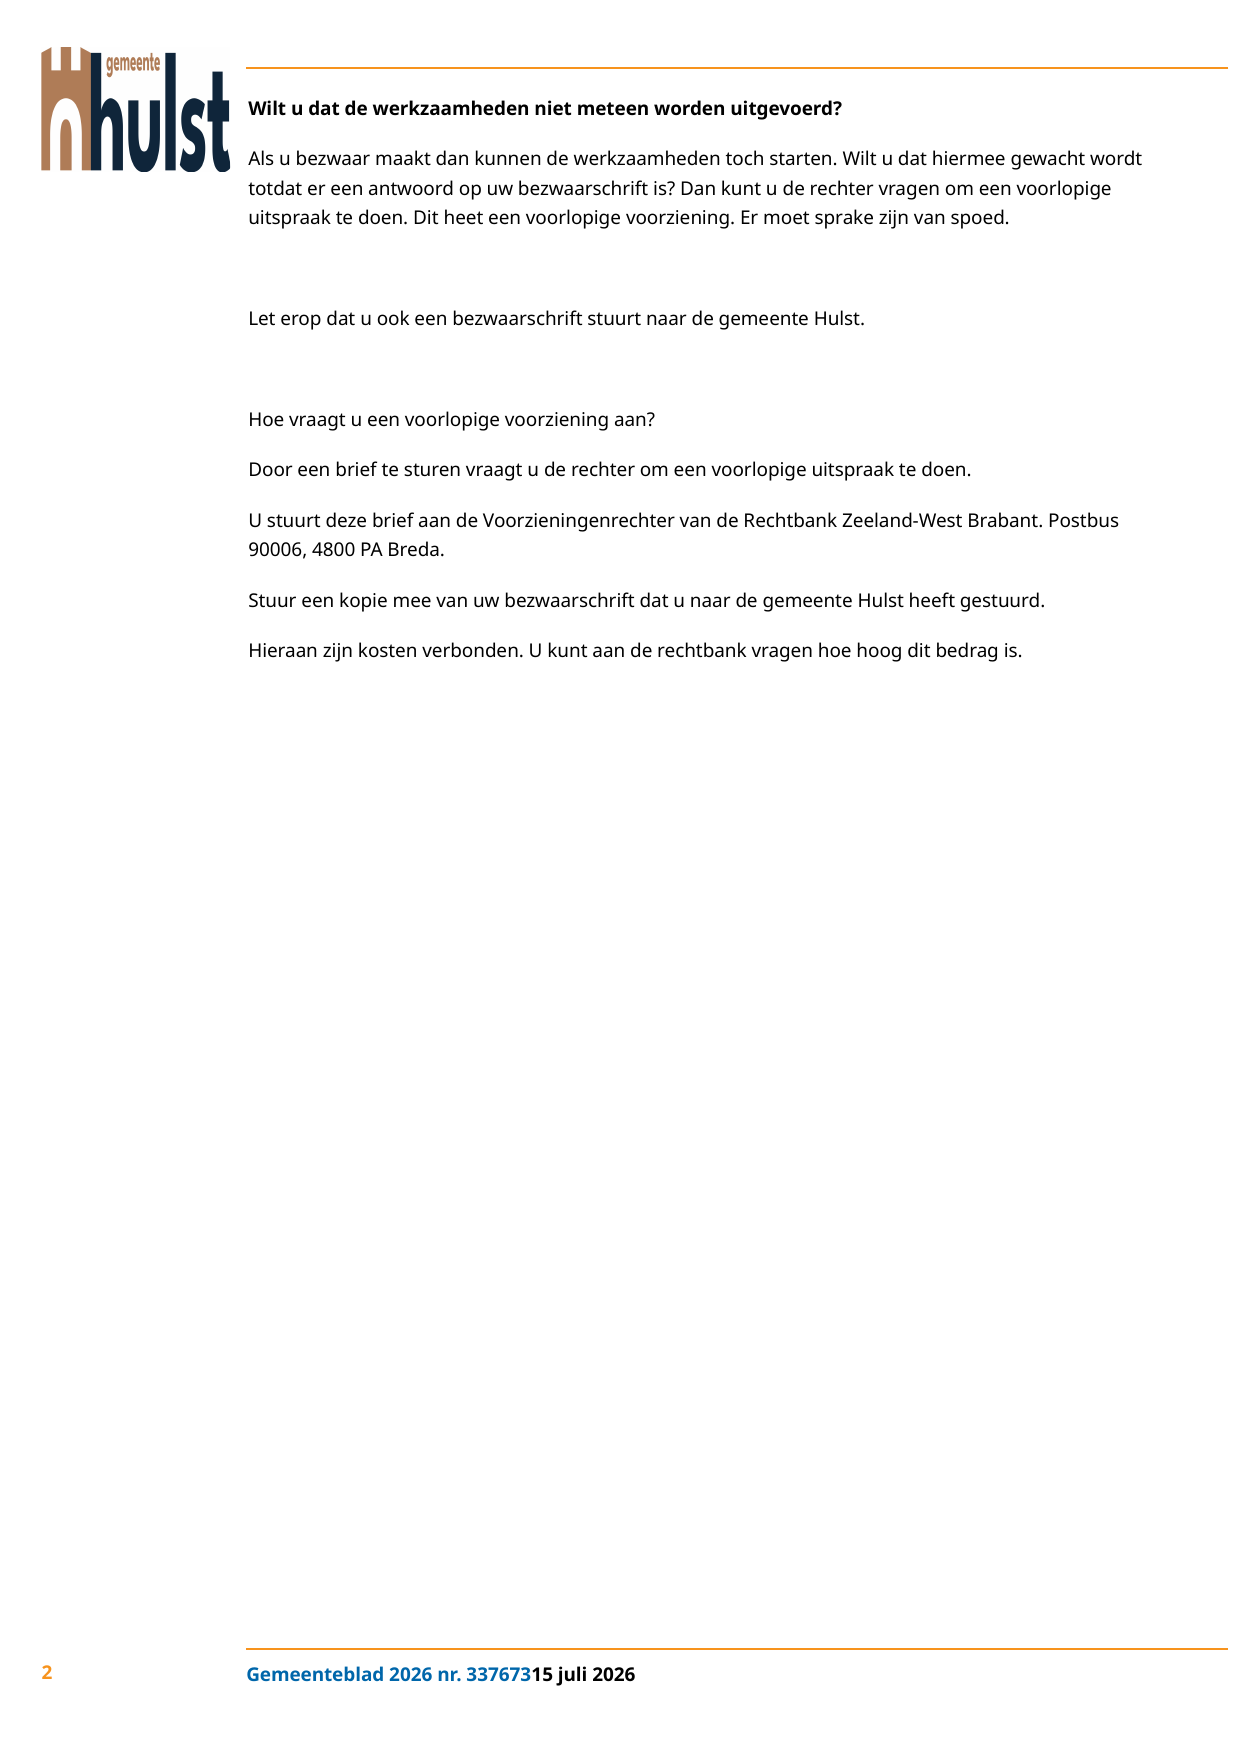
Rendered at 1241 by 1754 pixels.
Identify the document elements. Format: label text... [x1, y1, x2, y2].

text Hoe vraagt u een voorlopige voorziening aan? [248, 406, 1152, 432]
text Wilt u dat de werkzaamheden niet meteen worden uitgevoerd? [248, 95, 1152, 121]
text Als u bezwaar maakt dan kunnen de werkzaamheden toch starten. Wilt u dat hiermee gewacht wordt totdat er een antwoord op uw bezwaarschrift is? Dan kunt u de rechter vragen om een voorlopige uitspraak te doen. Dit heet een voorlopige voorziening. Er moet sprake zijn van spoed. [248, 145, 1152, 230]
text Let erop dat u ook een bezwaarschrift stuurt naar de gemeente Hulst. [248, 305, 1152, 331]
text Stuur een kopie mee van uw bezwaarschrift dat u naar de gemeente Hulst heeft gestuurd. [248, 587, 1152, 613]
text Hieraan zijn kosten verbonden. U kunt aan de rechtbank vragen hoe hoog dit bedrag is. [248, 637, 1152, 663]
text Door een brief te sturen vraagt u de rechter om een voorlopige uitspraak te doen. [248, 456, 1152, 482]
picture [41, 47, 231, 172]
text U stuurt deze brief aan de Voorzieningenrechter van de Rechtbank Zeeland-West Brabant. Postbus 90006, 4800 PA Breda. [248, 507, 1152, 562]
